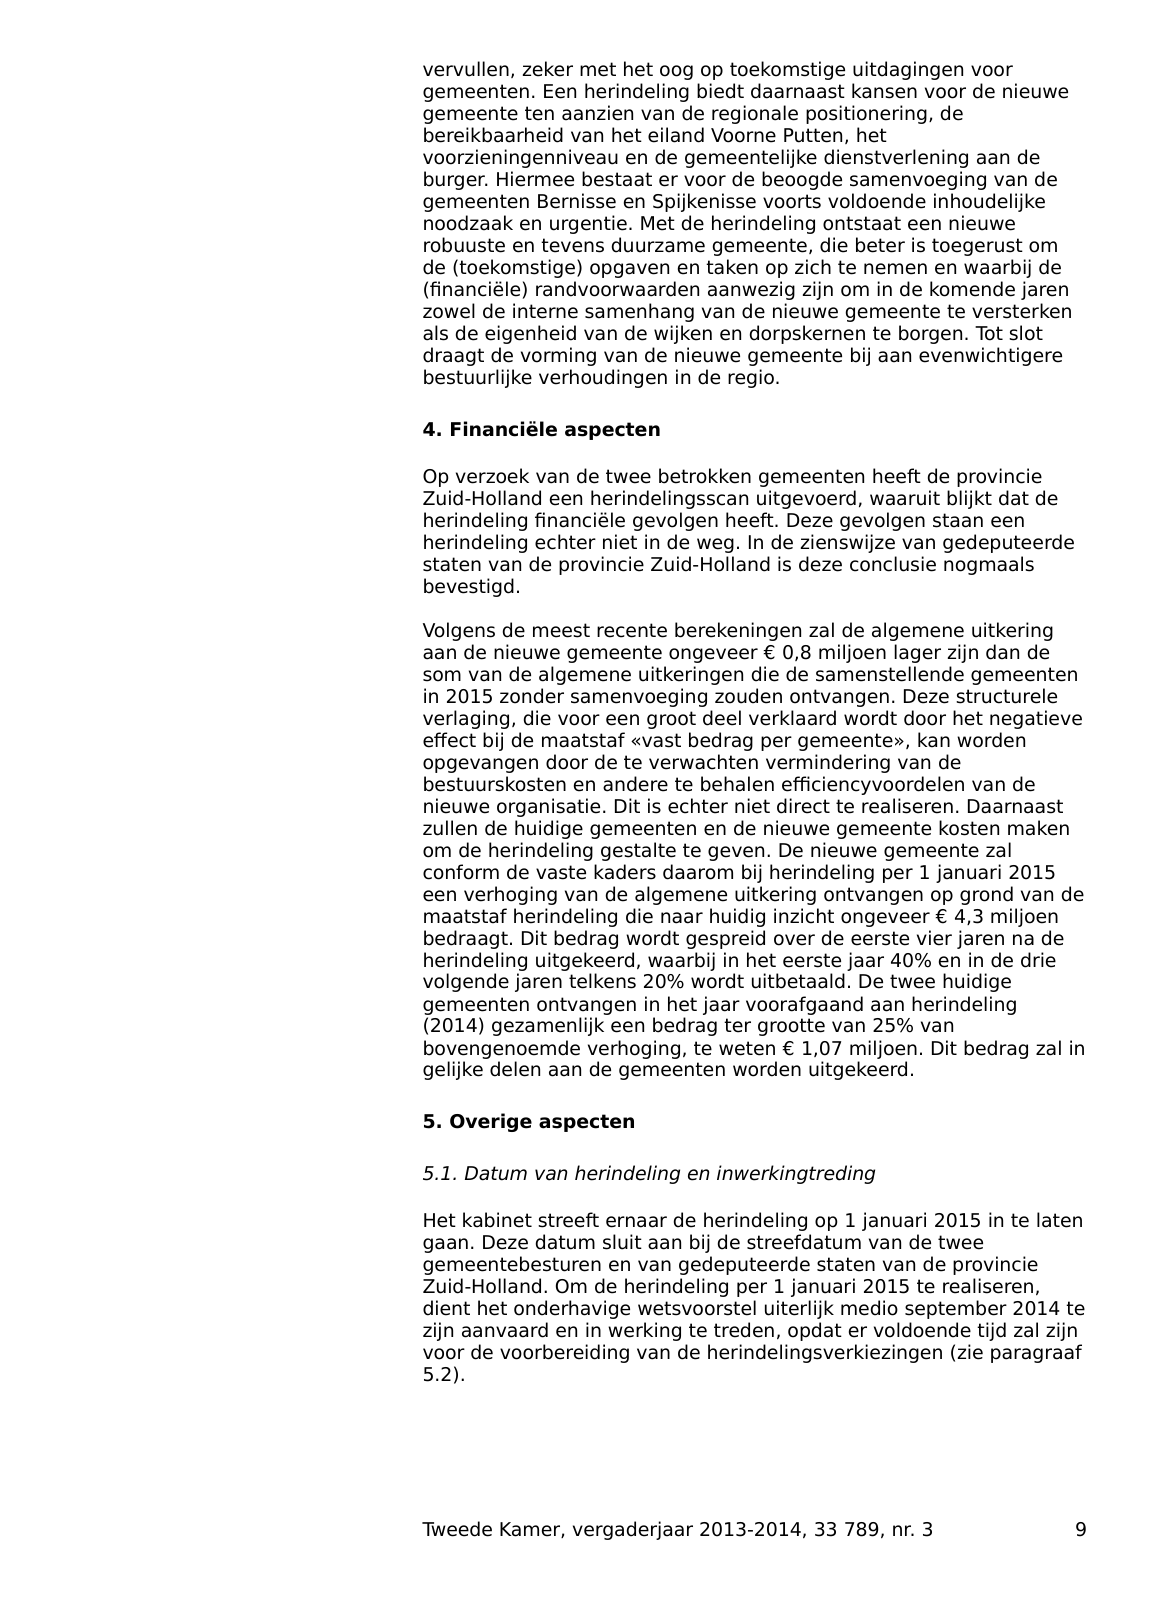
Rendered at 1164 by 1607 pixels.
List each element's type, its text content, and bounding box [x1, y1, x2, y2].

text Volgens de meest recente berekeningen zal de algemene uitkering aan de nieuwe gemeente ongeveer € 0,8 miljoen lager zijn dan de som van de algemene uitkeringen die de samenstellende gemeenten in 2015 zonder samenvoeging zouden ontvangen. Deze structurele verlaging, die voor een groot deel verklaard wordt door het negatieve effect bij de maatstaf «vast bedrag per gemeente», kan worden opgevangen door de te verwachten vermindering van de bestuurskosten en andere te behalen efficiencyvoordelen van de nieuwe organisatie. Dit is echter niet direct te realiseren. Daarnaast zullen de huidige gemeenten en de nieuwe gemeente kosten maken om de herindeling gestalte te geven. De nieuwe gemeente zal conform de vaste kaders daarom bij herindeling per 1 januari 2015 een verhoging van de algemene uitkering ontvangen op grond van de maatstaf herindeling die naar huidig inzicht ongeveer € 4,3 miljoen bedraagt. Dit bedrag wordt gespreid over de eerste vier jaren na de herindeling uitgekeerd, waarbij in het eerste jaar 40% en in de drie volgende jaren telkens 20% wordt uitbetaald. De twee huidige gemeenten ontvangen in het jaar voorafgaand aan herindeling (2014) gezamenlijk een bedrag ter grootte van 25% van bovengenoemde verhoging, te weten € 1,07 miljoen. Dit bedrag zal in gelijke delen aan de gemeenten worden uitgekeerd. [422, 620, 1087, 1081]
subtitle 5.1. Datum van herindeling en inwerkingtreding [422, 1163, 1087, 1185]
subtitle 5. Overige aspecten [422, 1111, 1087, 1133]
text Het kabinet streeft ernaar de herindeling op 1 januari 2015 in te laten gaan. Deze datum sluit aan bij de streefdatum van de twee gemeentebesturen en van gedeputeerde staten van de provincie Zuid-Holland. Om de herindeling per 1 januari 2015 te realiseren, dient het onderhavige wetsvoorstel uiterlijk medio september 2014 te zijn aanvaard en in werking te treden, opdat er voldoende tijd zal zijn voor de voorbereiding van de herindelingsverkiezingen (zie paragraaf 5.2). [422, 1210, 1087, 1386]
text Op verzoek van de twee betrokken gemeenten heeft de provincie Zuid-Holland een herindelingsscan uitgevoerd, waaruit blijkt dat de herindeling financiële gevolgen heeft. Deze gevolgen staan een herindeling echter niet in de weg. In de zienswijze van gedeputeerde staten van de provincie Zuid-Holland is deze conclusie nogmaals bevestigd. [422, 466, 1087, 598]
text vervullen, zeker met het oog op toekomstige uitdagingen voor gemeenten. Een herindeling biedt daarnaast kansen voor de nieuwe gemeente ten aanzien van de regionale positionering, de bereikbaarheid van het eiland Voorne Putten, het voorzieningenniveau en de gemeentelijke dienstverlening aan de burger. Hiermee bestaat er voor de beoogde samenvoeging van de gemeenten Bernisse en Spijkenisse voorts voldoende inhoudelijke noodzaak en urgentie. Met de herindeling ontstaat een nieuwe robuuste en tevens duurzame gemeente, die beter is toegerust om de (toekomstige) opgaven en taken op zich te nemen en waarbij de (financiële) randvoorwaarden aanwezig zijn om in de komende jaren zowel de interne samenhang van de nieuwe gemeente te versterken als de eigenheid van de wijken en dorpskernen te borgen. Tot slot draagt de vorming van de nieuwe gemeente bij aan evenwichtigere bestuurlijke verhoudingen in de regio. [422, 59, 1087, 389]
subtitle 4. Financiële aspecten [422, 419, 1087, 441]
